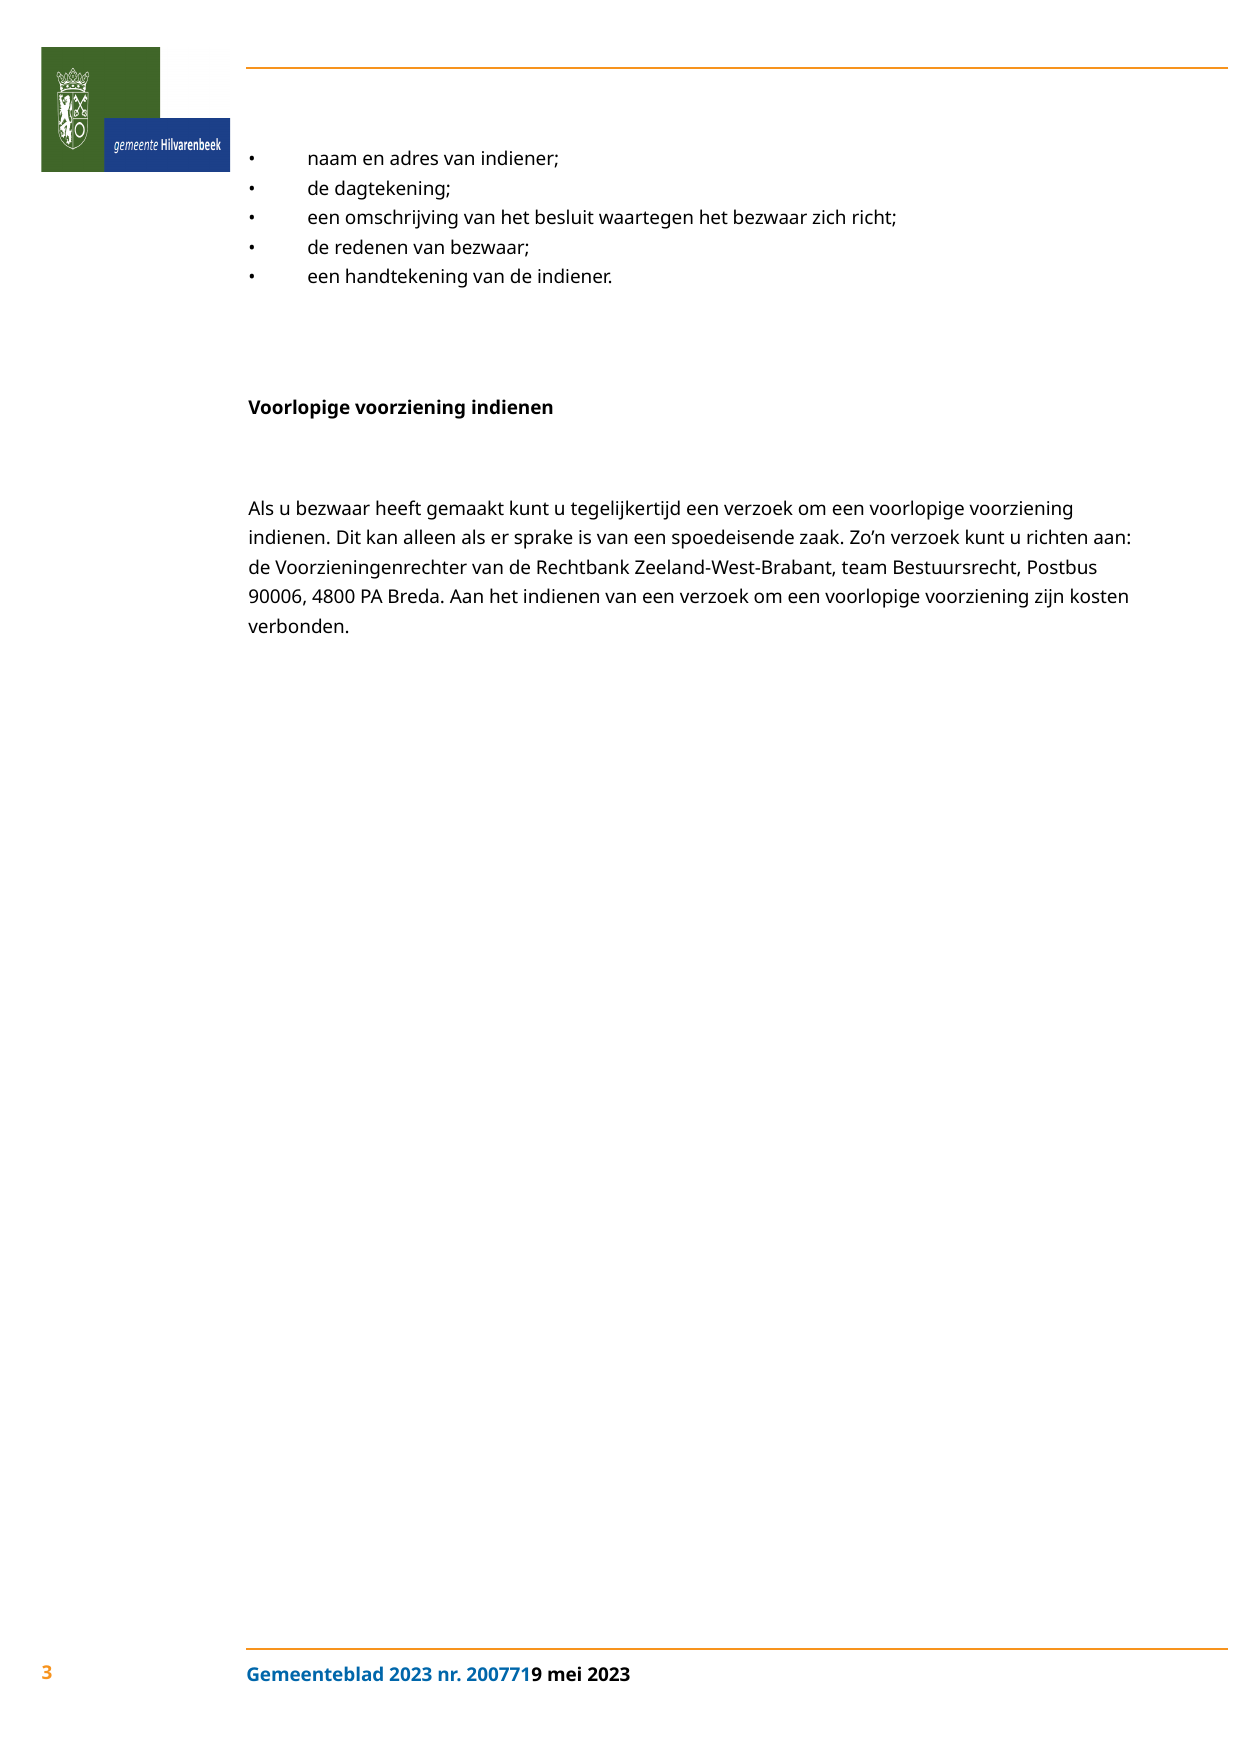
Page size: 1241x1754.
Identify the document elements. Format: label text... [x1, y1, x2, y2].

list naam en adres van indiener; [248, 145, 1152, 171]
text Voorlopige voorziening indienen [248, 394, 1152, 420]
list de redenen van bezwaar; [248, 234, 1152, 260]
list de dagtekening; [248, 175, 1152, 201]
list een handtekening van de indiener. [248, 263, 1152, 289]
text Als u bezwaar heeft gemaakt kunt u tegelijkertijd een verzoek om een voorlopige voorziening indienen. Dit kan alleen als er sprake is van een spoedeisende zaak. Zo’n verzoek kunt u richten aan: de Voorzieningenrechter van de Rechtbank Zeeland-West-Brabant, team Bestuursrecht, Postbus 90006, 4800 PA Breda. Aan het indienen van een verzoek om een voorlopige voorziening zijn kosten verbonden. [248, 495, 1152, 639]
picture [41, 47, 231, 172]
list een omschrijving van het besluit waartegen het bezwaar zich richt; [248, 204, 1152, 230]
